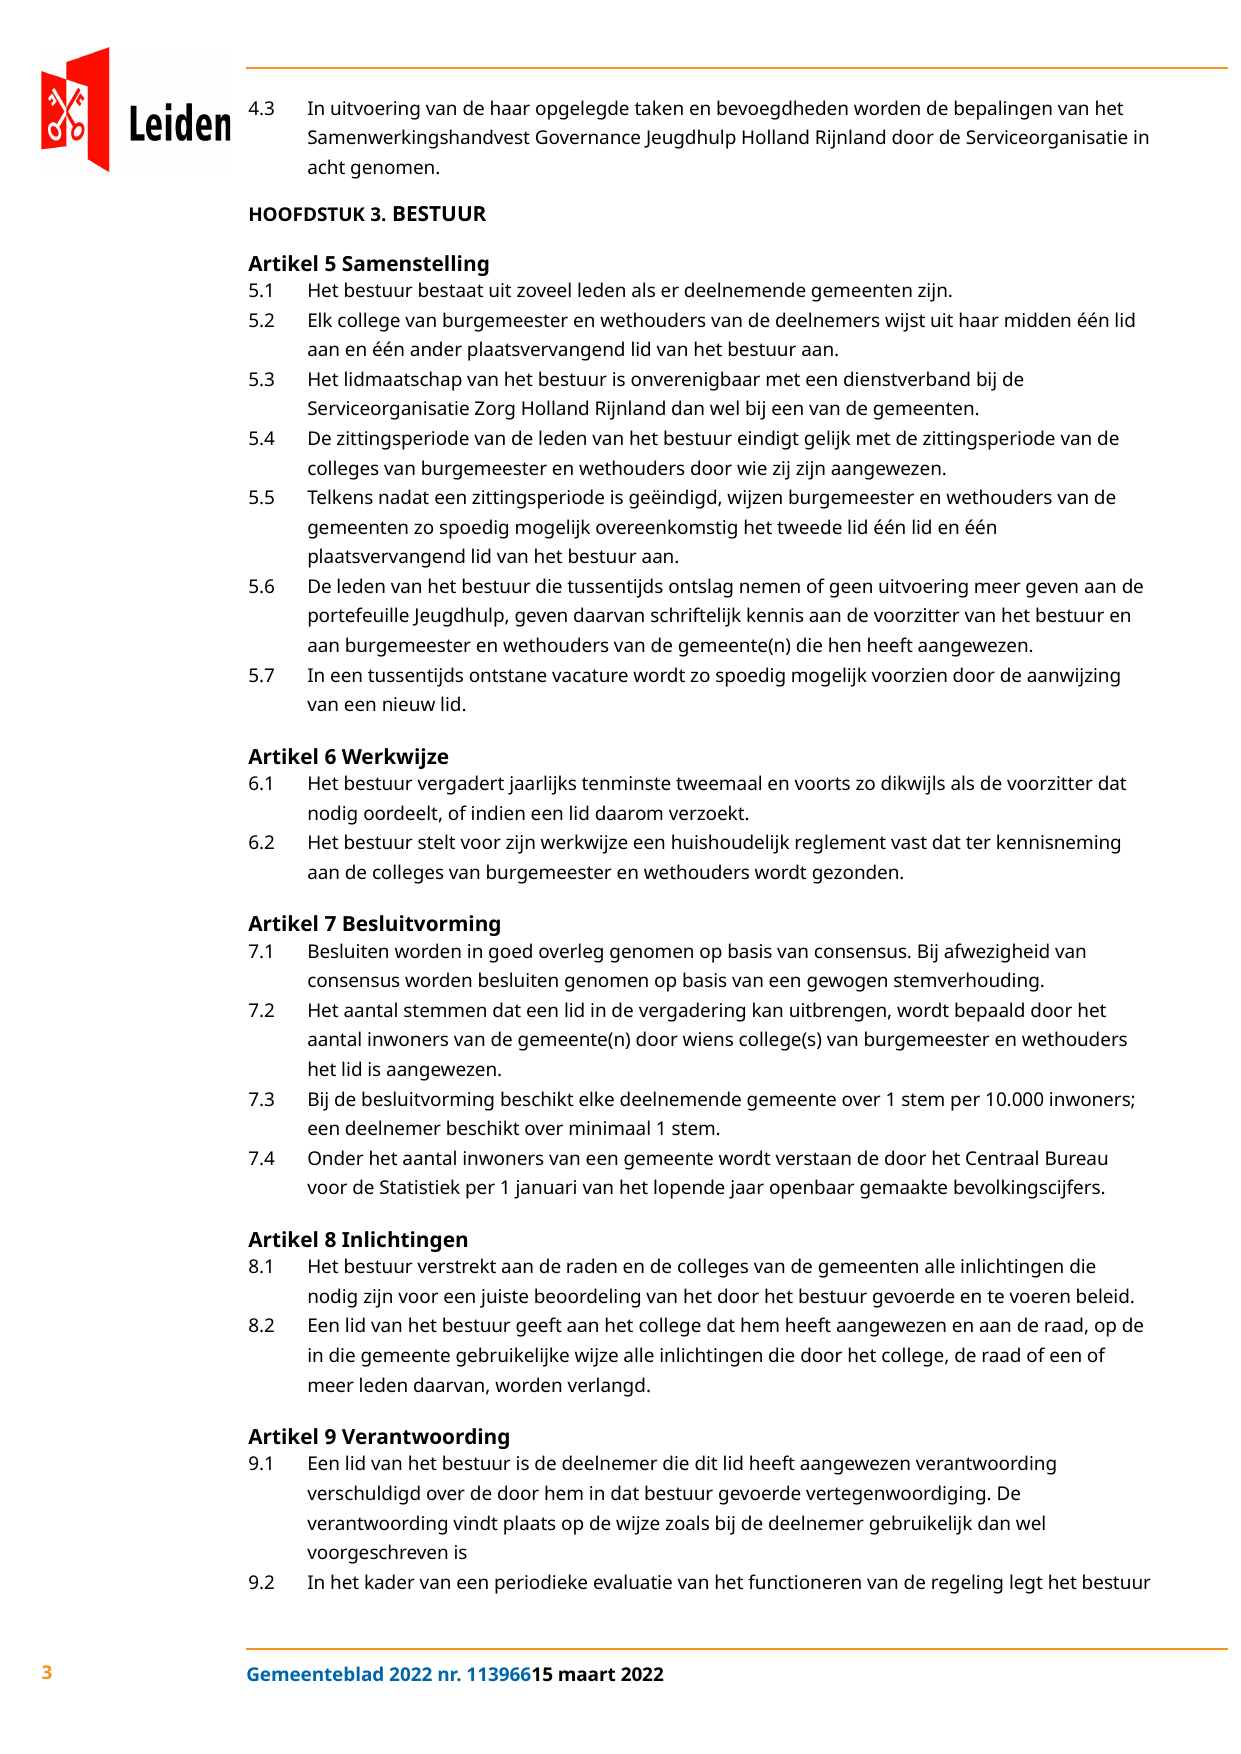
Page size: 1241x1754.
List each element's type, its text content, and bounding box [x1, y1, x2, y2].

list Het bestuur bestaat uit zoveel leden als er deelnemende gemeenten zijn. [248, 277, 1152, 303]
list Het bestuur verstrekt aan de raden en de colleges van de gemeenten alle inlichtingen die nodig zijn voor een juiste beoordeling van het door het bestuur gevoerde en te voeren beleid. [248, 1253, 1152, 1309]
list Bij de besluitvorming beschikt elke deelnemende gemeente over 1 stem per 10.000 inwoners; een deelnemer beschikt over minimaal 1 stem. [248, 1086, 1152, 1141]
list De leden van het bestuur die tussentijds ontslag nemen of geen uitvoering meer geven aan de portefeuille Jeugdhulp, geven daarvan schriftelijk kennis aan de voorzitter van het bestuur en aan burgemeester en wethouders van de gemeente(n) die hen heeft aangewezen. [248, 573, 1152, 658]
list De zittingsperiode van de leden van het bestuur eindigt gelijk met de zittingsperiode van de colleges van burgemeester en wethouders door wie zij zijn aangewezen. [248, 425, 1152, 481]
list Een lid van het bestuur is de deelnemer die dit lid heeft aangewezen verantwoording verschuldigd over de door hem in dat bestuur gevoerde vertegenwoordiging. De verantwoording vindt plaats op de wijze zoals bij de deelnemer gebruikelijk dan wel voorgeschreven is [248, 1451, 1152, 1565]
list In het kader van een periodieke evaluatie van het functioneren van de regeling legt het bestuur [248, 1569, 1152, 1595]
text Artikel 7 Besluitvorming [248, 909, 1152, 938]
text Artikel 8 Inlichtingen [248, 1225, 1152, 1253]
text Artikel 5 Samenstelling [248, 249, 1152, 277]
list Onder het aantal inwoners van een gemeente wordt verstaan de door het Centraal Bureau voor de Statistiek per 1 januari van het lopende jaar openbaar gemaakte bevolkingscijfers. [248, 1145, 1152, 1200]
list In uitvoering van de haar opgelegde taken en bevoegdheden worden de bepalingen van het Samenwerkingshandvest Governance Jeugdhulp Holland Rijnland door de Serviceorganisatie in acht genomen. [248, 95, 1152, 180]
list Elk college van burgemeester en wethouders van de deelnemers wijst uit haar midden één lid aan en één ander plaatsvervangend lid van het bestuur aan. [248, 307, 1152, 362]
picture [41, 47, 231, 172]
text Artikel 9 Verantwoording [248, 1422, 1152, 1451]
list Het bestuur stelt voor zijn werkwijze een huishoudelijk reglement vast dat ter kennisneming aan de colleges van burgemeester en wethouders wordt gezonden. [248, 829, 1152, 885]
list Het aantal stemmen dat een lid in de vergadering kan uitbrengen, wordt bepaald door het aantal inwoners van de gemeente(n) door wiens college(s) van burgemeester en wethouders het lid is aangewezen. [248, 997, 1152, 1082]
list Het lidmaatschap van het bestuur is onverenigbaar met een dienstverband bij de Serviceorganisatie Zorg Holland Rijnland dan wel bij een van de gemeenten. [248, 366, 1152, 421]
text HOOFDSTUK 3. BESTUUR [248, 199, 1152, 228]
list Een lid van het bestuur geeft aan het college dat hem heeft aangewezen en aan de raad, op de in die gemeente gebruikelijke wijze alle inlichtingen die door het college, de raad of een of meer leden daarvan, worden verlangd. [248, 1313, 1152, 1397]
list Telkens nadat een zittingsperiode is geëindigd, wijzen burgemeester en wethouders van de gemeenten zo spoedig mogelijk overeenkomstig het tweede lid één lid en één plaatsvervangend lid van het bestuur aan. [248, 484, 1152, 569]
list In een tussentijds ontstane vacature wordt zo spoedig mogelijk voorzien door de aanwijzing van een nieuw lid. [248, 662, 1152, 717]
list Besluiten worden in goed overleg genomen op basis van consensus. Bij afwezigheid van consensus worden besluiten genomen op basis van een gewogen stemverhouding. [248, 938, 1152, 993]
list Het bestuur vergadert jaarlijks tenminste tweemaal en voorts zo dikwijls als de voorzitter dat nodig oordeelt, of indien een lid daarom verzoekt. [248, 770, 1152, 826]
text Artikel 6 Werkwijze [248, 742, 1152, 770]
